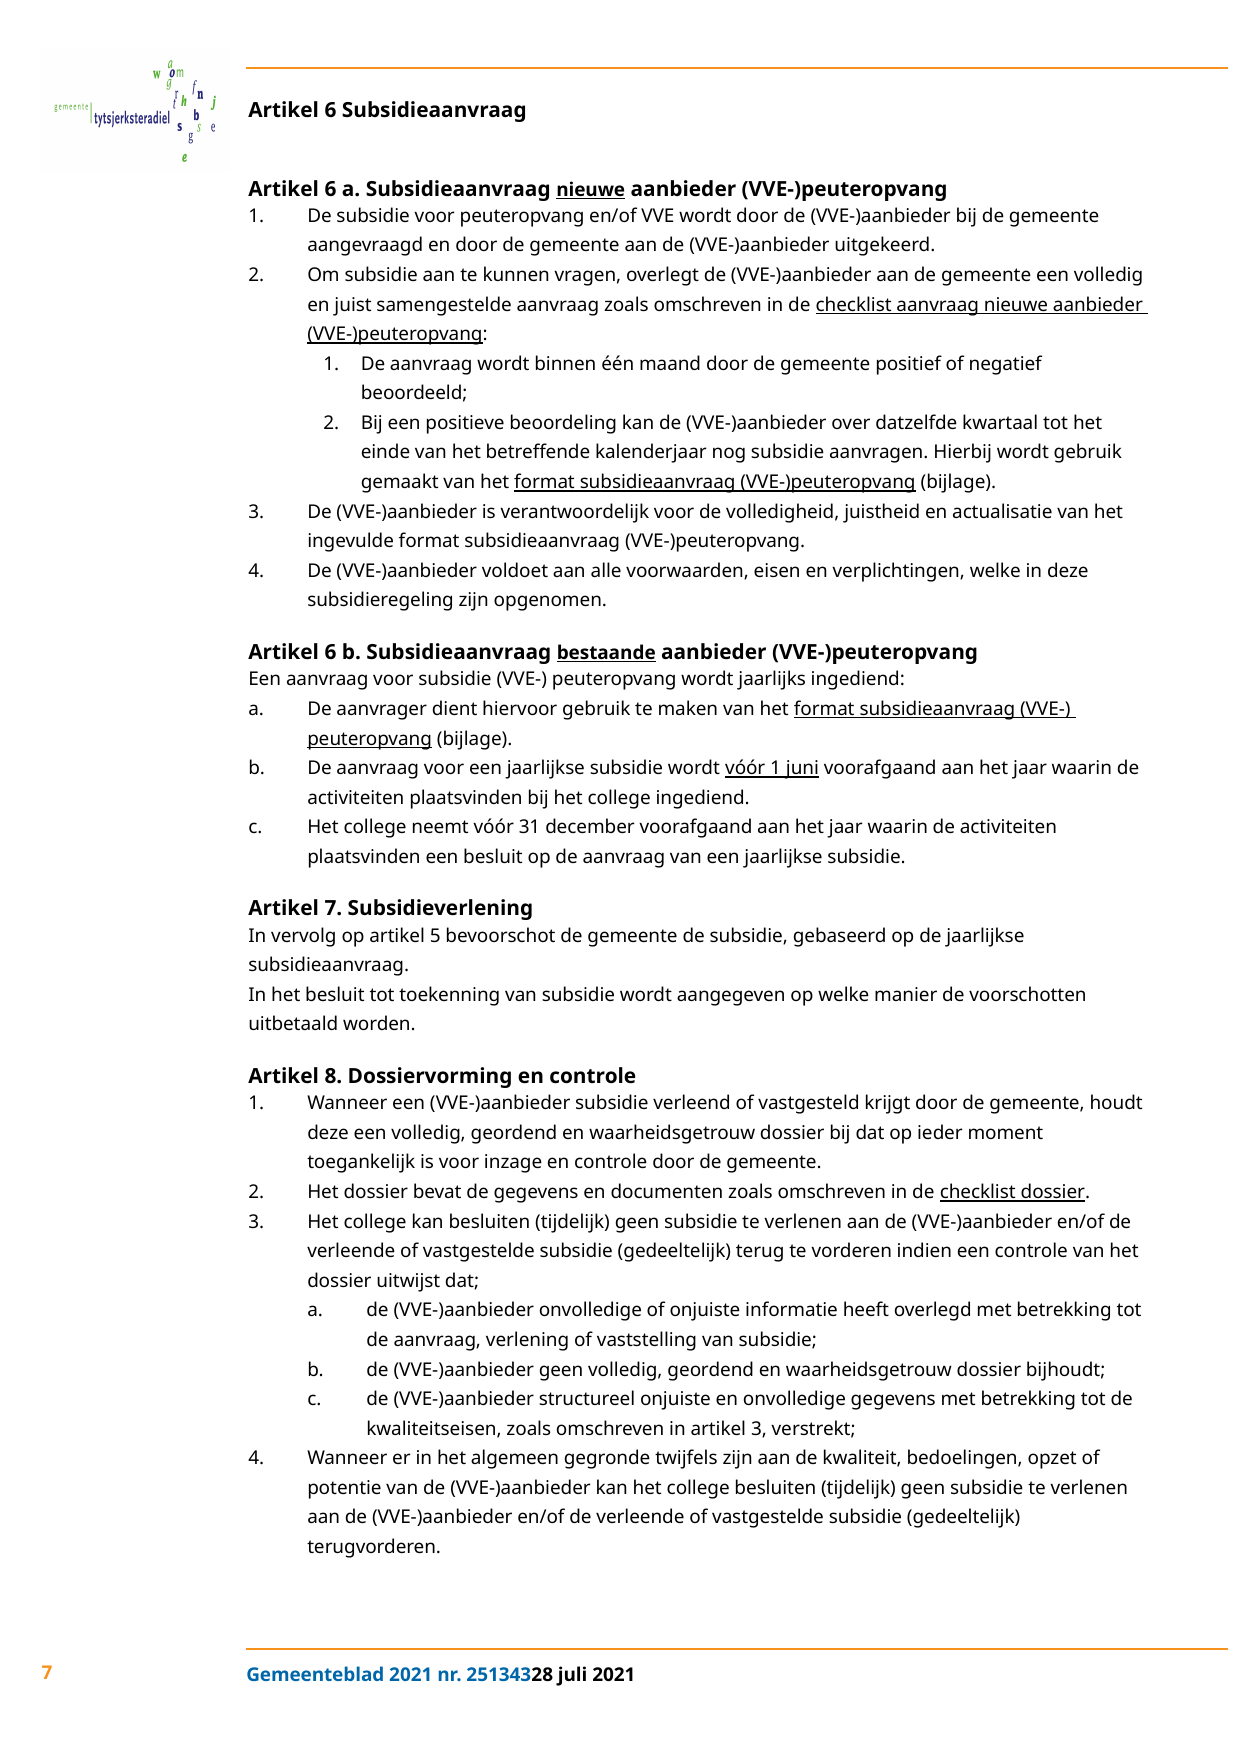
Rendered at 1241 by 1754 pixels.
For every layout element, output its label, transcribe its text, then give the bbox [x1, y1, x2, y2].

text Artikel 8. Dossiervorming en controle [248, 1061, 1152, 1089]
list De aanvraag wordt binnen één maand door de gemeente positief of negatief beoordeeld; [323, 350, 1152, 405]
list de (VVE-)aanbieder onvolledige of onjuiste informatie heeft overlegd met betrekking tot de aanvraag, verlening of vaststelling van subsidie; [307, 1297, 1152, 1352]
picture [41, 47, 231, 172]
text In vervolg op artikel 5 bevoorschot de gemeente de subsidie, gebaseerd op de jaarlijkse subsidieaanvraag. [248, 922, 1152, 977]
list De (VVE-)aanbieder voldoet aan alle voorwaarden, eisen en verplichtingen, welke in deze subsidieregeling zijn opgenomen. [248, 557, 1152, 612]
text Artikel 6 Subsidieaanvraag [248, 95, 1152, 123]
list Om subsidie aan te kunnen vragen, overlegt de (VVE-)aanbieder aan de gemeente een volledig en juist samengestelde aanvraag zoals omschreven in de checklist aanvraag nieuwe aanbieder (VVE-)peuteropvang: [248, 261, 1152, 346]
list De (VVE-)aanbieder is verantwoordelijk voor de volledigheid, juistheid en actualisatie van het ingevulde format subsidieaanvraag (VVE-)peuteropvang. [248, 498, 1152, 553]
list de (VVE-)aanbieder geen volledig, geordend en waarheidsgetrouw dossier bijhoudt; [307, 1356, 1152, 1381]
list De aanvrager dient hiervoor gebruik te maken van het format subsidieaanvraag (VVE-) peuteropvang (bijlage). [248, 695, 1152, 750]
list Bij een positieve beoordeling kan de (VVE-)aanbieder over datzelfde kwartaal tot het einde van het betreffende kalenderjaar nog subsidie aanvragen. Hierbij wordt gebruik gemaakt van het format subsidieaanvraag (VVE-)peuteropvang (bijlage). [323, 409, 1152, 494]
list De subsidie voor peuteropvang en/of VVE wordt door de (VVE-)aanbieder bij de gemeente aangevraagd en door de gemeente aan de (VVE-)aanbieder uitgekeerd. [248, 202, 1152, 257]
list Wanneer een (VVE-)aanbieder subsidie verleend of vastgesteld krijgt door de gemeente, houdt deze een volledig, geordend en waarheidsgetrouw dossier bij dat op ieder moment toegankelijk is voor inzage en controle door de gemeente. [248, 1089, 1152, 1174]
text Artikel 7. Subsidieverlening [248, 893, 1152, 922]
text Een aanvraag voor subsidie (VVE-) peuteropvang wordt jaarlijks ingediend: [248, 666, 1152, 691]
text Artikel 6 a. Subsidieaanvraag nieuwe aanbieder (VVE-)peuteropvang [248, 174, 1152, 202]
list De aanvraag voor een jaarlijkse subsidie wordt vóór 1 juni voorafgaand aan het jaar waarin de activiteiten plaatsvinden bij het college ingediend. [248, 754, 1152, 809]
text In het besluit tot toekenning van subsidie wordt aangegeven op welke manier de voorschotten uitbetaald worden. [248, 981, 1152, 1036]
list Het college neemt vóór 31 december voorafgaand aan het jaar waarin de activiteiten plaatsvinden een besluit op de aanvraag van een jaarlijkse subsidie. [248, 813, 1152, 869]
list Het college kan besluiten (tijdelijk) geen subsidie te verlenen aan de (VVE-)aanbieder en/of de verleende of vastgestelde subsidie (gedeeltelijk) terug te vorderen indien een controle van het dossier uitwijst dat; [248, 1208, 1152, 1293]
list de (VVE-)aanbieder structureel onjuiste en onvolledige gegevens met betrekking tot de kwaliteitseisen, zoals omschreven in artikel 3, verstrekt; [307, 1385, 1152, 1441]
text Artikel 6 b. Subsidieaanvraag bestaande aanbieder (VVE-)peuteropvang [248, 637, 1152, 666]
list Het dossier bevat de gegevens en documenten zoals omschreven in de checklist dossier. [248, 1178, 1152, 1204]
list Wanneer er in het algemeen gegronde twijfels zijn aan de kwaliteit, bedoelingen, opzet of potentie van de (VVE-)aanbieder kan het college besluiten (tijdelijk) geen subsidie te verlenen aan de (VVE-)aanbieder en/of de verleende of vastgestelde subsidie (gedeeltelijk) terugvorderen. [248, 1444, 1152, 1559]
